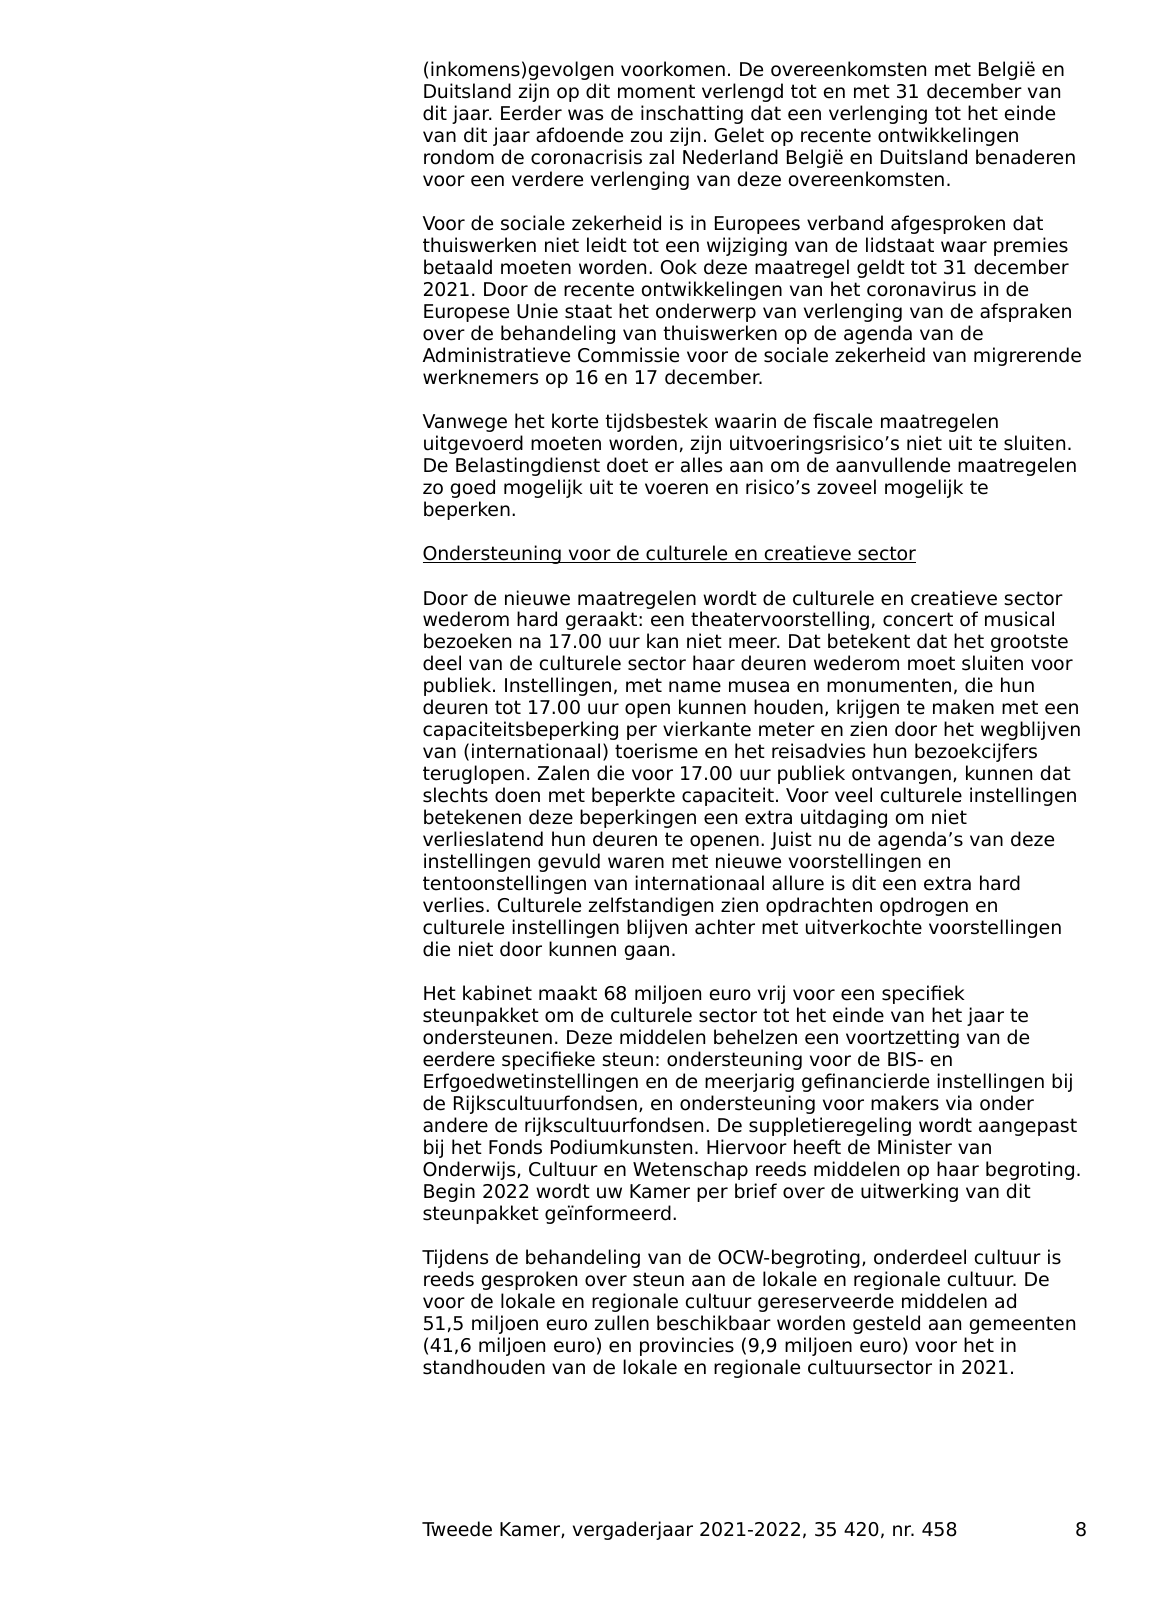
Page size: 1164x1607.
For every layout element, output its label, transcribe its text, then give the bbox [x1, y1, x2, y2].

text Voor de sociale zekerheid is in Europees verband afgesproken dat thuiswerken niet leidt tot een wijziging van de lidstaat waar premies betaald moeten worden. Ook deze maatregel geldt tot 31 december 2021. Door de recente ontwikkelingen van het coronavirus in de Europese Unie staat het onderwerp van verlenging van de afspraken over de behandeling van thuiswerken op de agenda van de Administratieve Commissie voor de sociale zekerheid van migrerende werknemers op 16 en 17 december. [422, 213, 1087, 389]
text (inkomens)gevolgen voorkomen. De overeenkomsten met België en Duitsland zijn op dit moment verlengd tot en met 31 december van dit jaar. Eerder was de inschatting dat een verlenging tot het einde van dit jaar afdoende zou zijn. Gelet op recente ontwikkelingen rondom de coronacrisis zal Nederland België en Duitsland benaderen voor een verdere verlenging van deze overeenkomsten. [422, 59, 1087, 191]
text Het kabinet maakt 68 miljoen euro vrij voor een specifiek steunpakket om de culturele sector tot het einde van het jaar te ondersteunen. Deze middelen behelzen een voortzetting van de eerdere specifieke steun: ondersteuning voor de BIS- en Erfgoedwetinstellingen en de meerjarig gefinancierde instellingen bij de Rijkscultuurfondsen, en ondersteuning voor makers via onder andere de rijkscultuurfondsen. De suppletieregeling wordt aangepast bij het Fonds Podiumkunsten. Hiervoor heeft de Minister van Onderwijs, Cultuur en Wetenschap reeds middelen op haar begroting. Begin 2022 wordt uw Kamer per brief over de uitwerking van dit steunpakket geïnformeerd. [422, 983, 1087, 1225]
text Tijdens de behandeling van de OCW-begroting, onderdeel cultuur is reeds gesproken over steun aan de lokale en regionale cultuur. De voor de lokale en regionale cultuur gereserveerde middelen ad 51,5 miljoen euro zullen beschikbaar worden gesteld aan gemeenten (41,6 miljoen euro) en provincies (9,9 miljoen euro) voor het in standhouden van de lokale en regionale cultuursector in 2021. [422, 1247, 1087, 1379]
subtitle Ondersteuning voor de culturele en creatieve sector [422, 543, 1087, 565]
text Vanwege het korte tijdsbestek waarin de fiscale maatregelen uitgevoerd moeten worden, zijn uitvoeringsrisico’s niet uit te sluiten. De Belastingdienst doet er alles aan om de aanvullende maatregelen zo goed mogelijk uit te voeren en risico’s zoveel mogelijk te beperken. [422, 411, 1087, 521]
text Door de nieuwe maatregelen wordt de culturele en creatieve sector wederom hard geraakt: een theatervoorstelling, concert of musical bezoeken na 17.00 uur kan niet meer. Dat betekent dat het grootste deel van de culturele sector haar deuren wederom moet sluiten voor publiek. Instellingen, met name musea en monumenten, die hun deuren tot 17.00 uur open kunnen houden, krijgen te maken met een capaciteitsbeperking per vierkante meter en zien door het wegblijven van (internationaal) toerisme en het reisadvies hun bezoekcijfers teruglopen. Zalen die voor 17.00 uur publiek ontvangen, kunnen dat slechts doen met beperkte capaciteit. Voor veel culturele instellingen betekenen deze beperkingen een extra uitdaging om niet verlieslatend hun deuren te openen. Juist nu de agenda’s van deze instellingen gevuld waren met nieuwe voorstellingen en tentoonstellingen van internationaal allure is dit een extra hard verlies. Culturele zelfstandigen zien opdrachten opdrogen en culturele instellingen blijven achter met uitverkochte voorstellingen die niet door kunnen gaan. [422, 587, 1087, 961]
